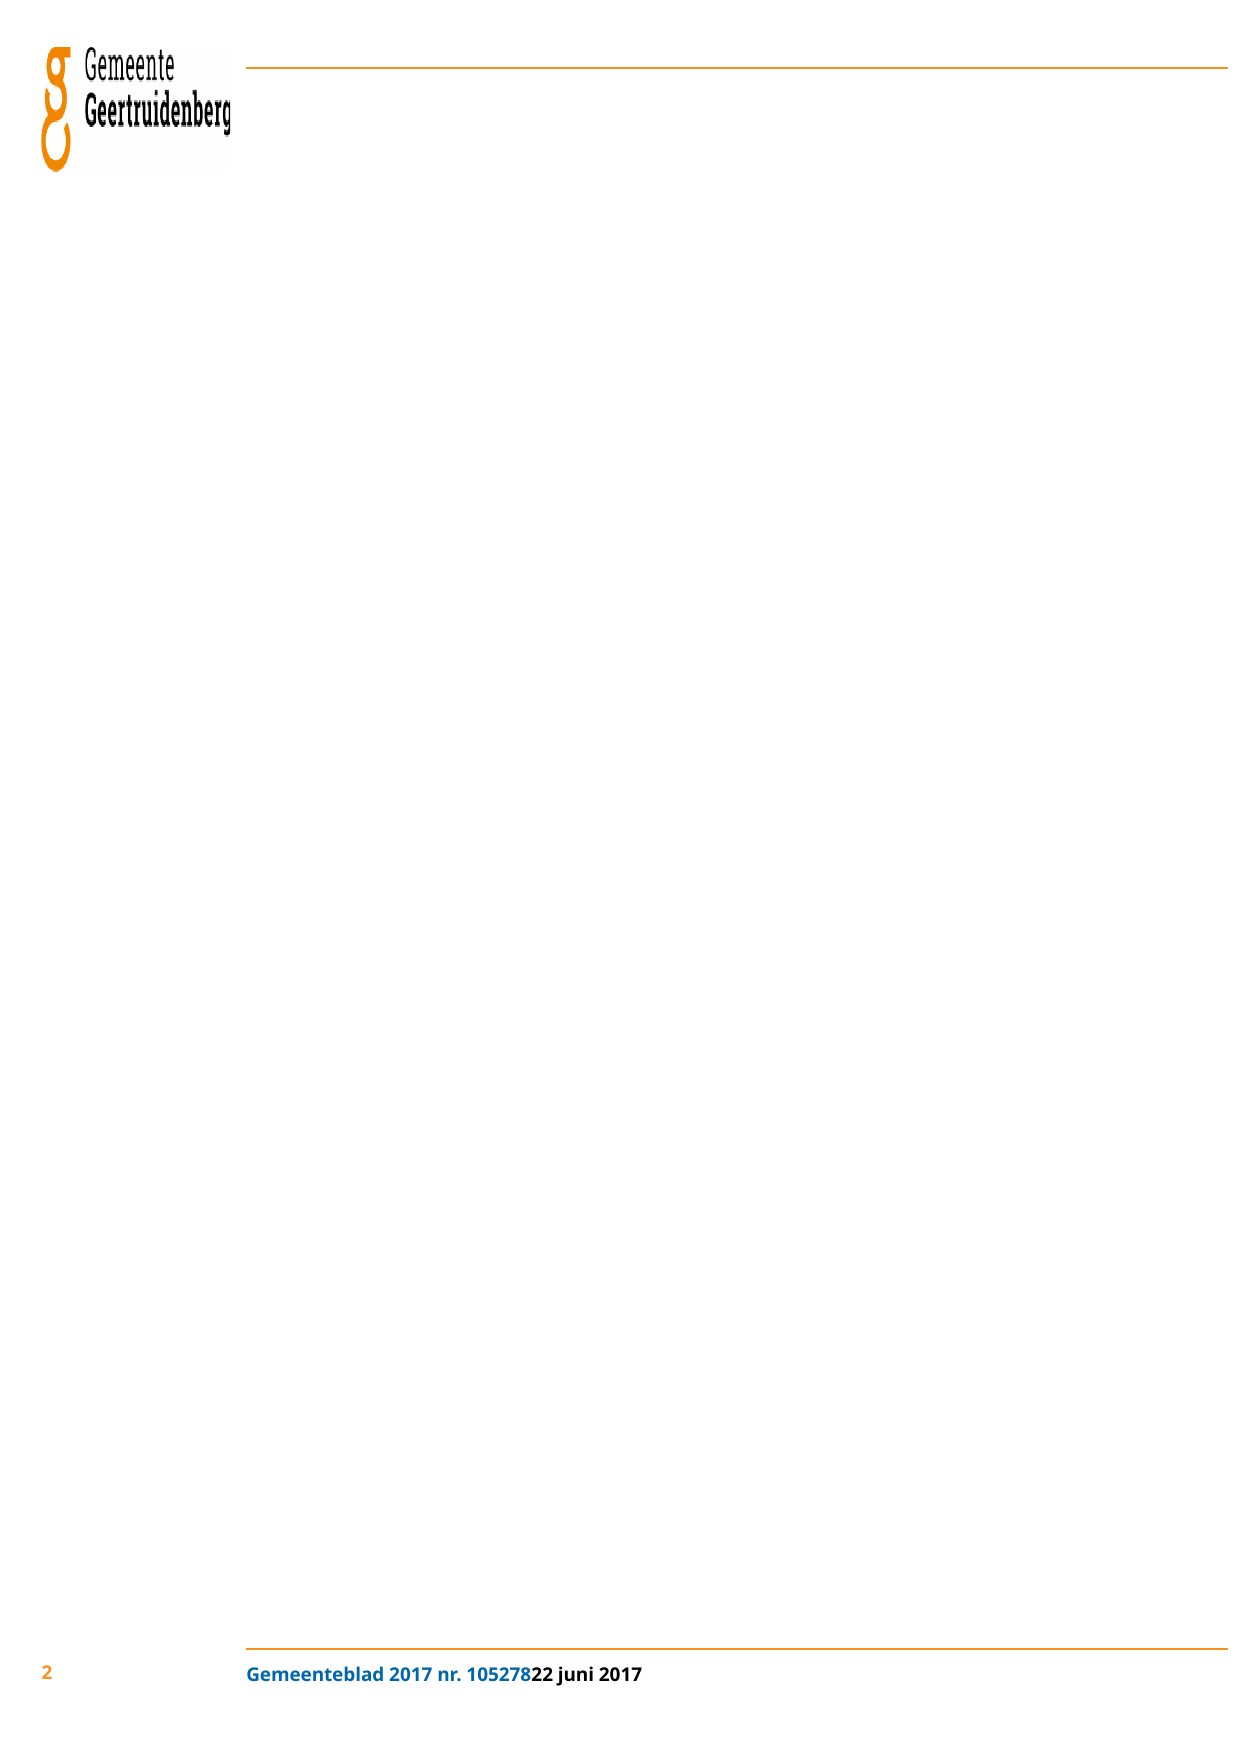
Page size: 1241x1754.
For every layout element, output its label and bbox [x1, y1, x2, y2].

picture [41, 47, 231, 172]
